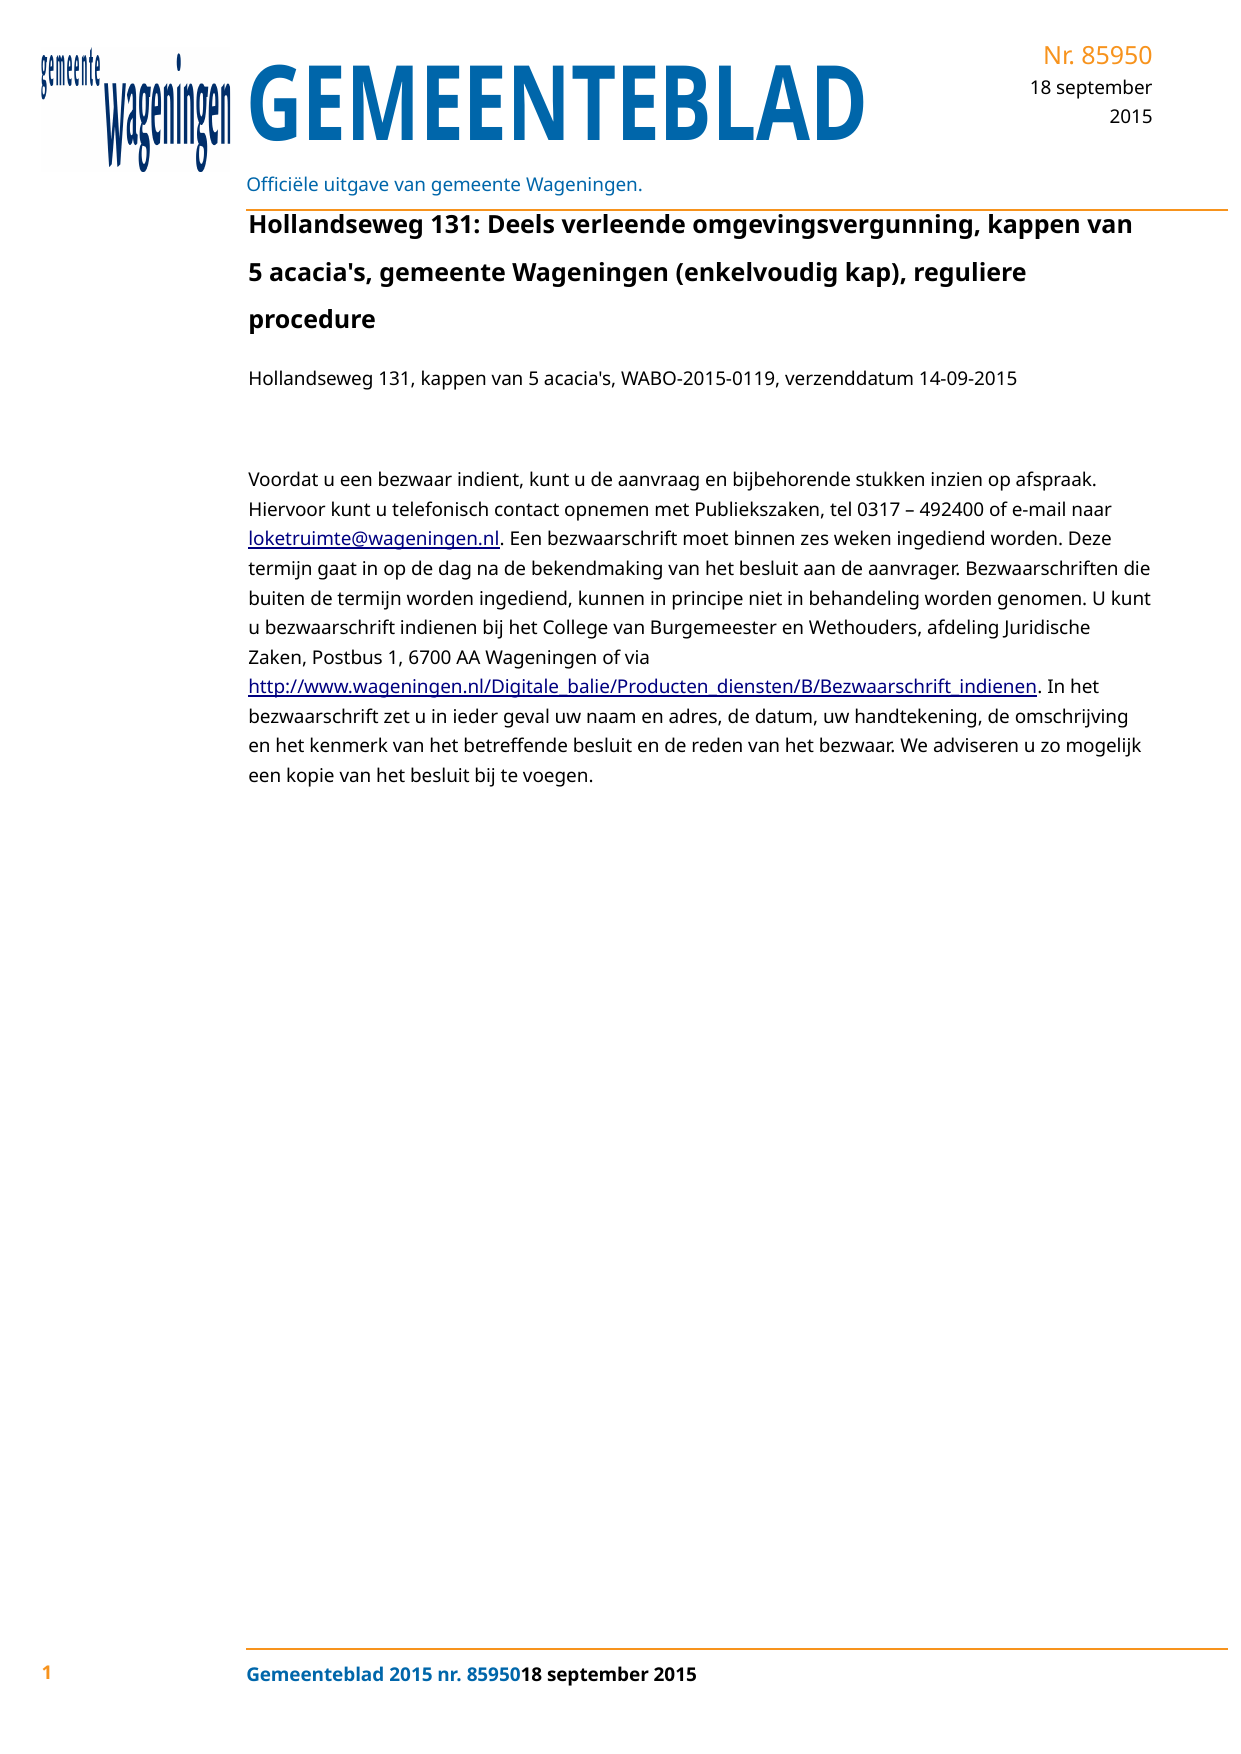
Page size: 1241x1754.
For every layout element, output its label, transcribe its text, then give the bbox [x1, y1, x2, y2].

picture [41, 47, 231, 172]
text Hollandseweg 131: Deels verleende omgevingsvergunning, kappen van 5 acacia's, gemeente Wageningen (enkelvoudig kap), reguliere procedure [248, 211, 1152, 336]
text Voordat u een bezwaar indient, kunt u de aanvraag en bijbehorende stukken inzien op afspraak. Hiervoor kunt u telefonisch contact opnemen met Publiekszaken, tel 0317 – 492400 of e-mail naar loketruimte@wageningen.nl. Een bezwaarschrift moet binnen zes weken ingediend worden. Deze termijn gaat in op de dag na de bekendmaking van het besluit aan de aanvrager. Bezwaarschriften die buiten de termijn worden ingediend, kunnen in principe niet in behandeling worden genomen. U kunt u bezwaarschrift indienen bij het College van Burgemeester en Wethouders, afdeling Juridische Zaken, Postbus 1, 6700 AA Wageningen of via http://www.wageningen.nl/Digitale_balie/Producten_diensten/B/Bezwaarschrift_indienen. In het bezwaarschrift zet u in ieder geval uw naam en adres, de datum, uw handtekening, de omschrijving en het kenmerk van het betreffende besluit en de reden van het bezwaar. We adviseren u zo mogelijk een kopie van het besluit bij te voegen. [248, 466, 1152, 788]
text Hollandseweg 131, kappen van 5 acacia's, WABO-2015-0119, verzenddatum 14-09-2015 [248, 366, 1152, 391]
